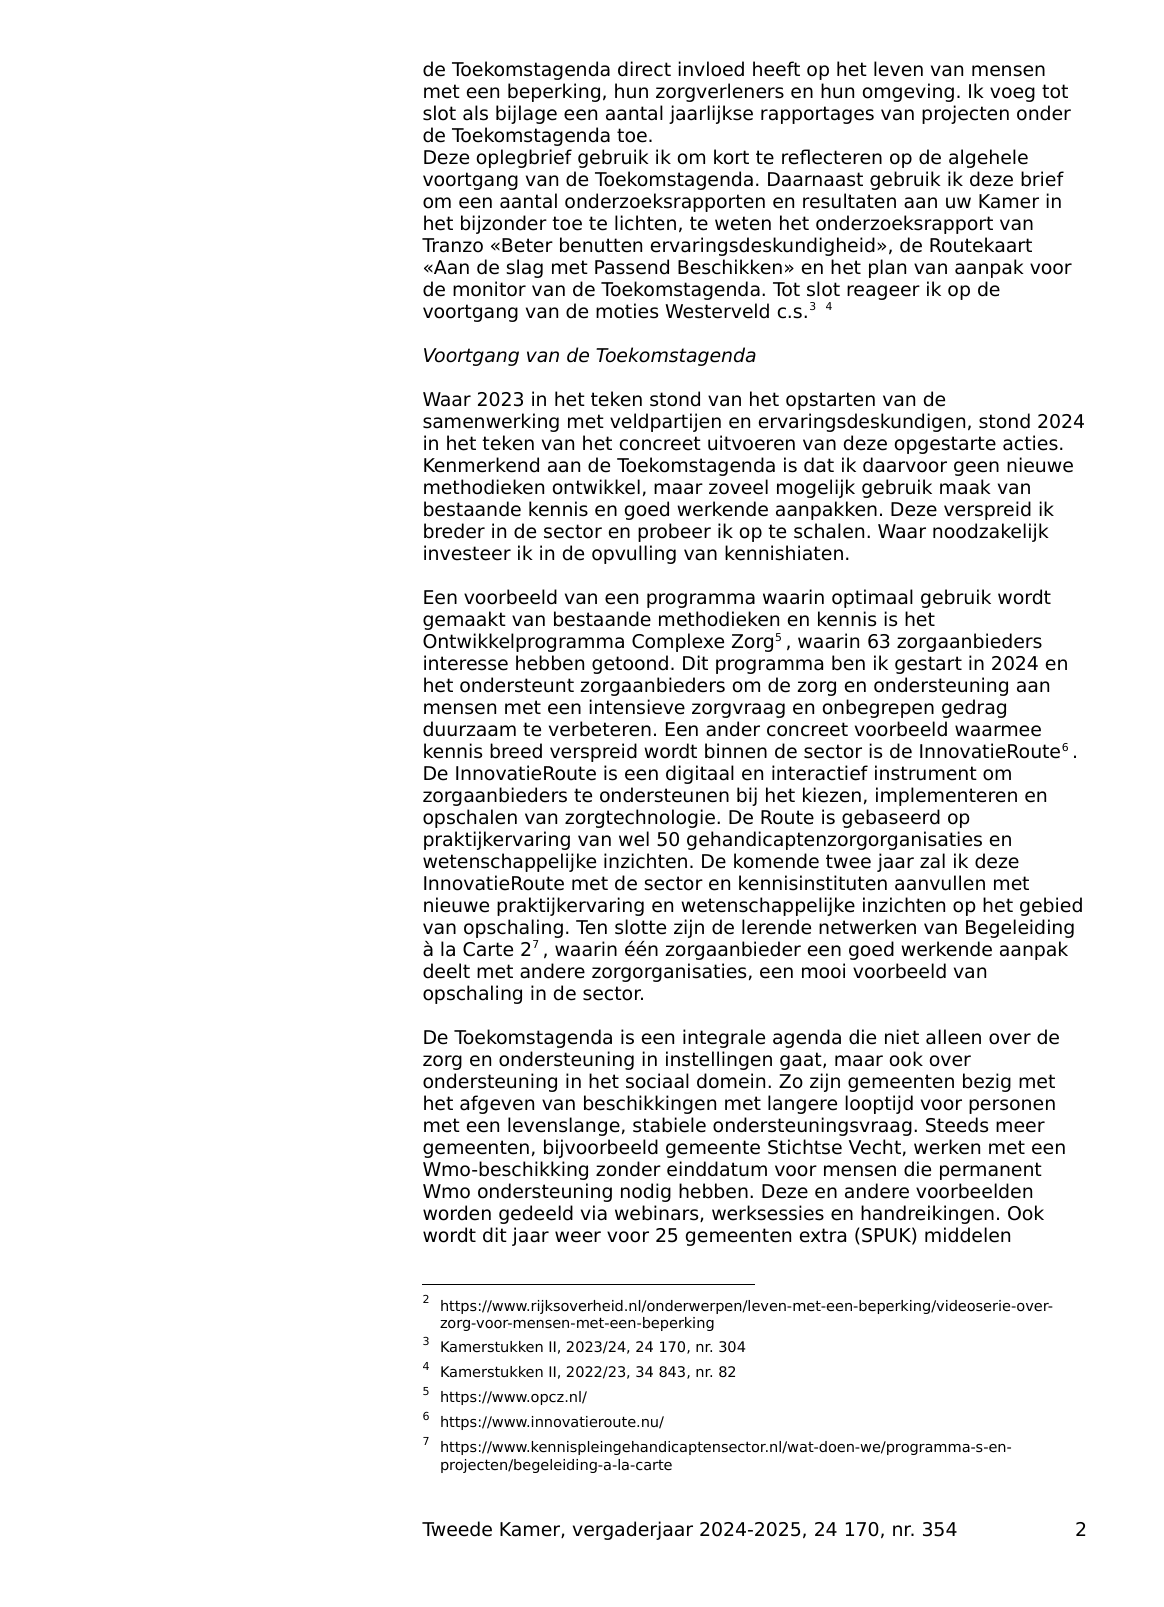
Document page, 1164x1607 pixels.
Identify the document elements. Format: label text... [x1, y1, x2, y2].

text https://www.rijksoverheid.nl/onderwerpen/leven-met-een-beperking/videoserie-over-zorg-voor-mensen-met-een-beperking [422, 1293, 1087, 1332]
text Kamerstukken II, 2023/24, 24 170, nr. 304 [422, 1335, 1087, 1357]
text Deze oplegbrief gebruik ik om kort te reflecteren op de algehele voortgang van de Toekomstagenda. Daarnaast gebruik ik deze brief om een aantal onderzoeksrapporten en resultaten aan uw Kamer in het bijzonder toe te lichten, te weten het onderzoeksrapport van Tranzo «Beter benutten ervaringsdeskundigheid», de Routekaart «Aan de slag met Passend Beschikken» en het plan van aanpak voor de monitor van de Toekomstagenda. Tot slot reageer ik op de voortgang van de moties Westerveld c.s. [422, 147, 1087, 323]
text https://www.opcz.nl/ [422, 1385, 1087, 1407]
text Waar 2023 in het teken stond van het opstarten van de samenwerking met veldpartijen en ervaringsdeskundigen, stond 2024 in het teken van het concreet uitvoeren van deze opgestarte acties. Kenmerkend aan de Toekomstagenda is dat ik daarvoor geen nieuwe methodieken ontwikkel, maar zoveel mogelijk gebruik maak van bestaande kennis en goed werkende aanpakken. Deze verspreid ik breder in de sector en probeer ik op te schalen. Waar noodzakelijk investeer ik in de opvulling van kennishiaten. [422, 389, 1087, 565]
text De Toekomstagenda is een integrale agenda die niet alleen over de zorg en ondersteuning in instellingen gaat, maar ook over ondersteuning in het sociaal domein. Zo zijn gemeenten bezig met het afgeven van beschikkingen met langere looptijd voor personen met een levenslange, stabiele ondersteuningsvraag. Steeds meer gemeenten, bijvoorbeeld gemeente Stichtse Vecht, werken met een Wmo-beschikking zonder einddatum voor mensen die permanent Wmo ondersteuning nodig hebben. Deze en andere voorbeelden worden gedeeld via webinars, werksessies en handreikingen. Ook wordt dit jaar weer voor 25 gemeenten extra (SPUK) middelen [422, 1027, 1087, 1247]
text de Toekomstagenda direct invloed heeft op het leven van mensen met een beperking, hun zorgverleners en hun omgeving. Ik voeg tot slot als bijlage een aantal jaarlijkse rapportages van projecten onder de Toekomstagenda toe. [422, 59, 1087, 147]
text https://www.kennispleingehandicaptensector.nl/wat-doen-we/programma-s-en-projecten/begeleiding-a-la-carte [422, 1435, 1087, 1474]
text Een voorbeeld van een programma waarin optimaal gebruik wordt gemaakt van bestaande methodieken en kennis is het Ontwikkelprogramma Complexe Zorg, waarin 63 zorgaanbieders interesse hebben getoond. Dit programma ben ik gestart in 2024 en het ondersteunt zorgaanbieders om de zorg en ondersteuning aan mensen met een intensieve zorgvraag en onbegrepen gedrag duurzaam te verbeteren. Een ander concreet voorbeeld waarmee kennis breed verspreid wordt binnen de sector is de InnovatieRoute. De InnovatieRoute is een digitaal en interactief instrument om zorgaanbieders te ondersteunen bij het kiezen, implementeren en opschalen van zorgtechnologie. De Route is gebaseerd op praktijkervaring van wel 50 gehandicaptenzorgorganisaties en wetenschappelijke inzichten. De komende twee jaar zal ik deze InnovatieRoute met de sector en kennisinstituten aanvullen met nieuwe praktijkervaring en wetenschappelijke inzichten op het gebied van opschaling. Ten slotte zijn de lerende netwerken van Begeleiding à la Carte 2, waarin één zorgaanbieder een goed werkende aanpak deelt met andere zorgorganisaties, een mooi voorbeeld van opschaling in de sector. [422, 587, 1087, 1005]
subtitle Voortgang van de Toekomstagenda [422, 345, 1087, 367]
text Kamerstukken II, 2022/23, 34 843, nr. 82 [422, 1360, 1087, 1382]
text https://www.innovatieroute.nu/ [422, 1410, 1087, 1432]
